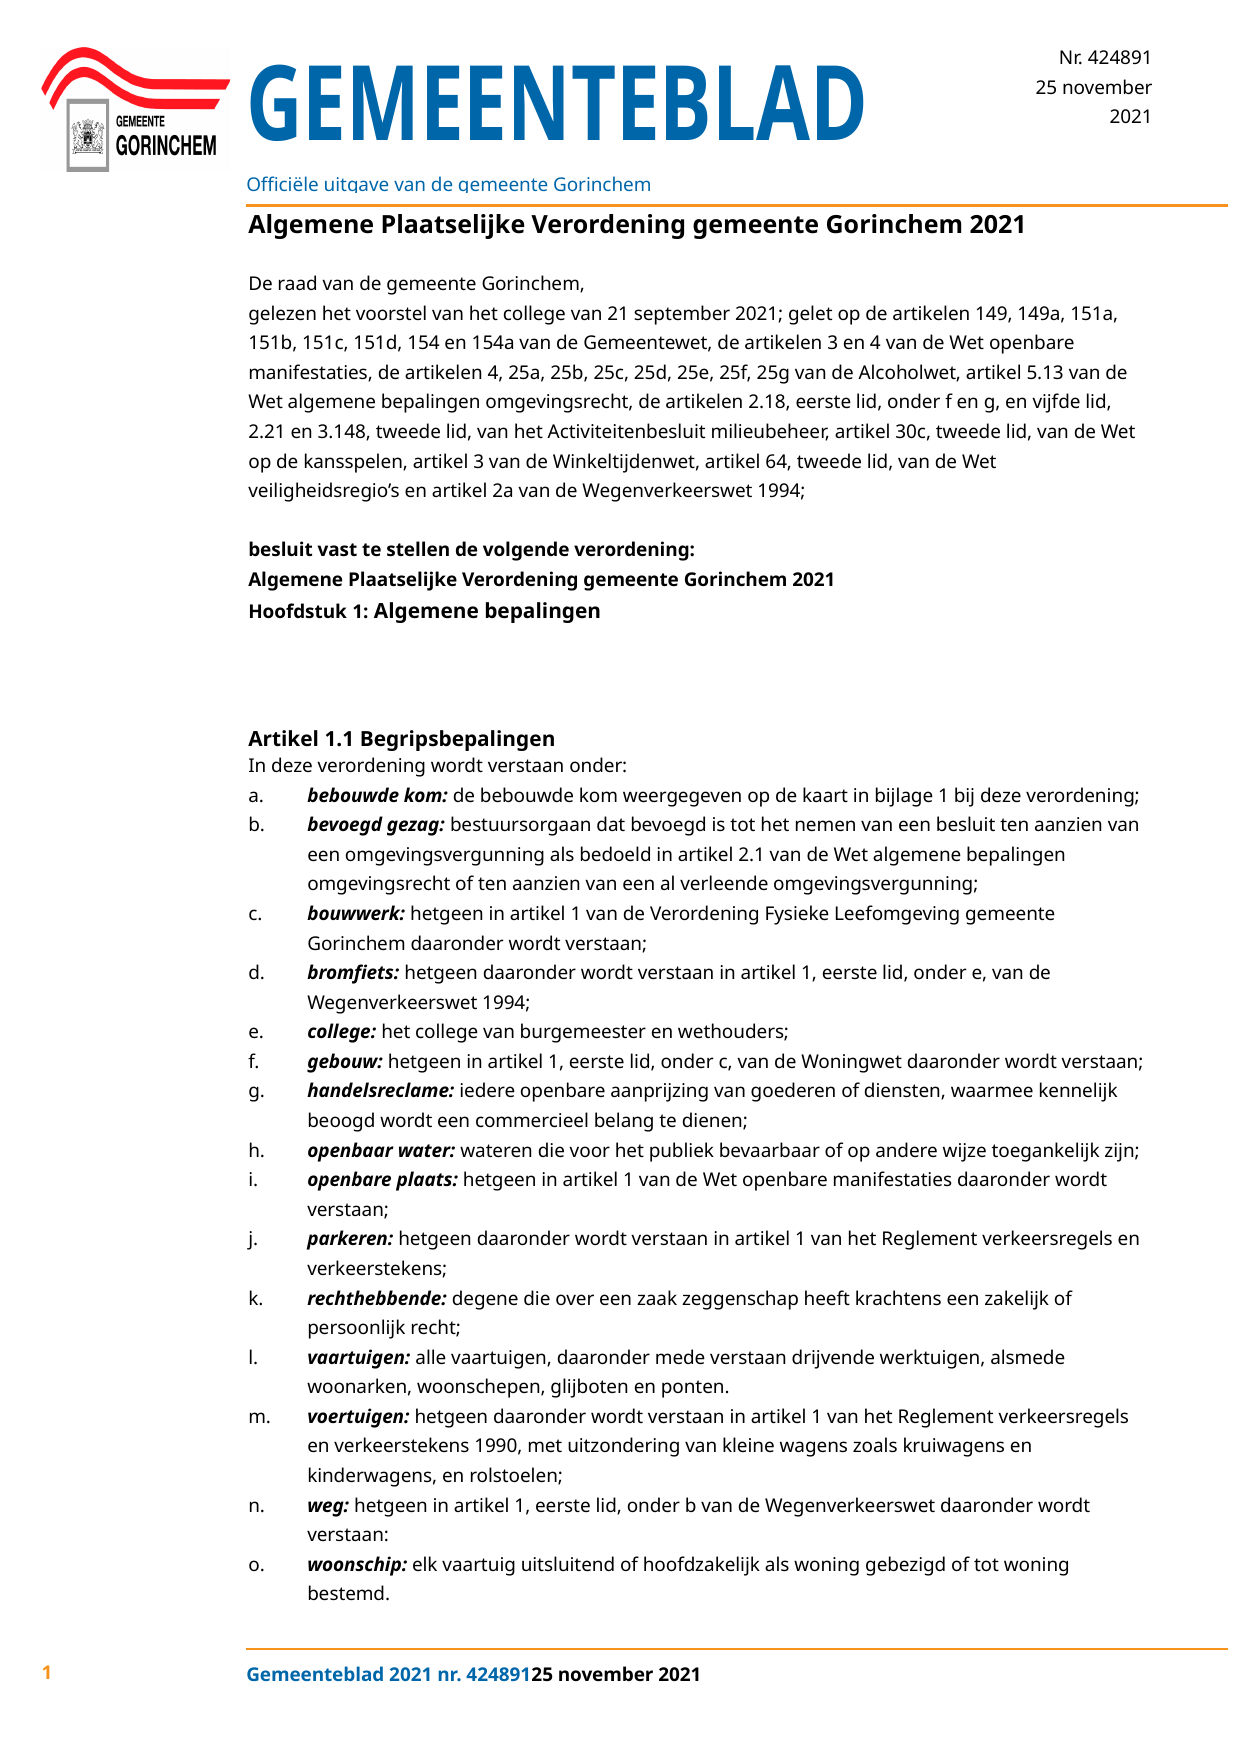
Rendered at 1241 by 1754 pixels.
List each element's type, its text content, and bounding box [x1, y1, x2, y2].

text besluit vast te stellen de volgende verordening: [248, 537, 1152, 562]
list college: het college van burgemeester en wethouders; [248, 1018, 1152, 1044]
text Algemene Plaatselijke Verordening gemeente Gorinchem 2021 [248, 566, 1152, 592]
text Hoofdstuk 1: Algemene bepalingen [248, 596, 1152, 624]
text Algemene Plaatselijke Verordening gemeente Gorinchem 2021 [248, 207, 1152, 241]
text De raad van de gemeente Gorinchem, [248, 270, 1152, 296]
list weg: hetgeen in artikel 1, eerste lid, onder b van de Wegenverkeerswet daaronder wordt verstaan: [248, 1492, 1152, 1547]
picture [41, 47, 231, 172]
text In deze verordening wordt verstaan onder: [248, 752, 1152, 778]
list gebouw: hetgeen in artikel 1, eerste lid, onder c, van de Woningwet daaronder wordt verstaan; [248, 1048, 1152, 1074]
text gelezen het voorstel van het college van 21 september 2021; gelet op de artikelen 149, 149a, 151a, 151b, 151c, 151d, 154 en 154a van de Gemeentewet, de artikelen 3 en 4 van de Wet openbare manifestaties, de artikelen 4, 25a, 25b, 25c, 25d, 25e, 25f, 25g van de Alcoholwet, artikel 5.13 van de Wet algemene bepalingen omgevingsrecht, de artikelen 2.18, eerste lid, onder f en g, en vijfde lid, 2.21 en 3.148, tweede lid, van het Activiteitenbesluit milieubeheer, artikel 30c, tweede lid, van de Wet op de kansspelen, artikel 3 van de Winkeltijdenwet, artikel 64, tweede lid, van de Wet veiligheidsregio’s en artikel 2a van de Wegenverkeerswet 1994; [248, 300, 1152, 503]
list handelsreclame: iedere openbare aanprijzing van goederen of diensten, waarmee kennelijk beoogd wordt een commercieel belang te dienen; [248, 1078, 1152, 1133]
list voertuigen: hetgeen daaronder wordt verstaan in artikel 1 van het Reglement verkeersregels en verkeerstekens 1990, met uitzondering van kleine wagens zoals kruiwagens en kinderwagens, en rolstoelen; [248, 1403, 1152, 1488]
list vaartuigen: alle vaartuigen, daaronder mede verstaan drijvende werktuigen, alsmede woonarken, woonschepen, glijboten en ponten. [248, 1344, 1152, 1399]
list bouwwerk: hetgeen in artikel 1 van de Verordening Fysieke Leefomgeving gemeente Gorinchem daaronder wordt verstaan; [248, 900, 1152, 956]
list openbaar water: wateren die voor het publiek bevaarbaar of op andere wijze toegankelijk zijn; [248, 1137, 1152, 1163]
text Artikel 1.1 Begripsbepalingen [248, 724, 1152, 752]
list bromfiets: hetgeen daaronder wordt verstaan in artikel 1, eerste lid, onder e, van de Wegenverkeerswet 1994; [248, 959, 1152, 1015]
list parkeren: hetgeen daaronder wordt verstaan in artikel 1 van het Reglement verkeersregels en verkeerstekens; [248, 1226, 1152, 1281]
list bevoegd gezag: bestuursorgaan dat bevoegd is tot het nemen van een besluit ten aanzien van een omgevingsvergunning als bedoeld in artikel 2.1 van de Wet algemene bepalingen omgevingsrecht of ten aanzien van een al verleende omgevingsvergunning; [248, 811, 1152, 896]
list woonschip: elk vaartuig uitsluitend of hoofdzakelijk als woning gebezigd of tot woning bestemd. [248, 1551, 1152, 1606]
list openbare plaats: hetgeen in artikel 1 van de Wet openbare manifestaties daaronder wordt verstaan; [248, 1166, 1152, 1222]
list rechthebbende: degene die over een zaak zeggenschap heeft krachtens een zakelijk of persoonlijk recht; [248, 1285, 1152, 1340]
list bebouwde kom: de bebouwde kom weergegeven op de kaart in bijlage 1 bij deze verordening; [248, 782, 1152, 808]
